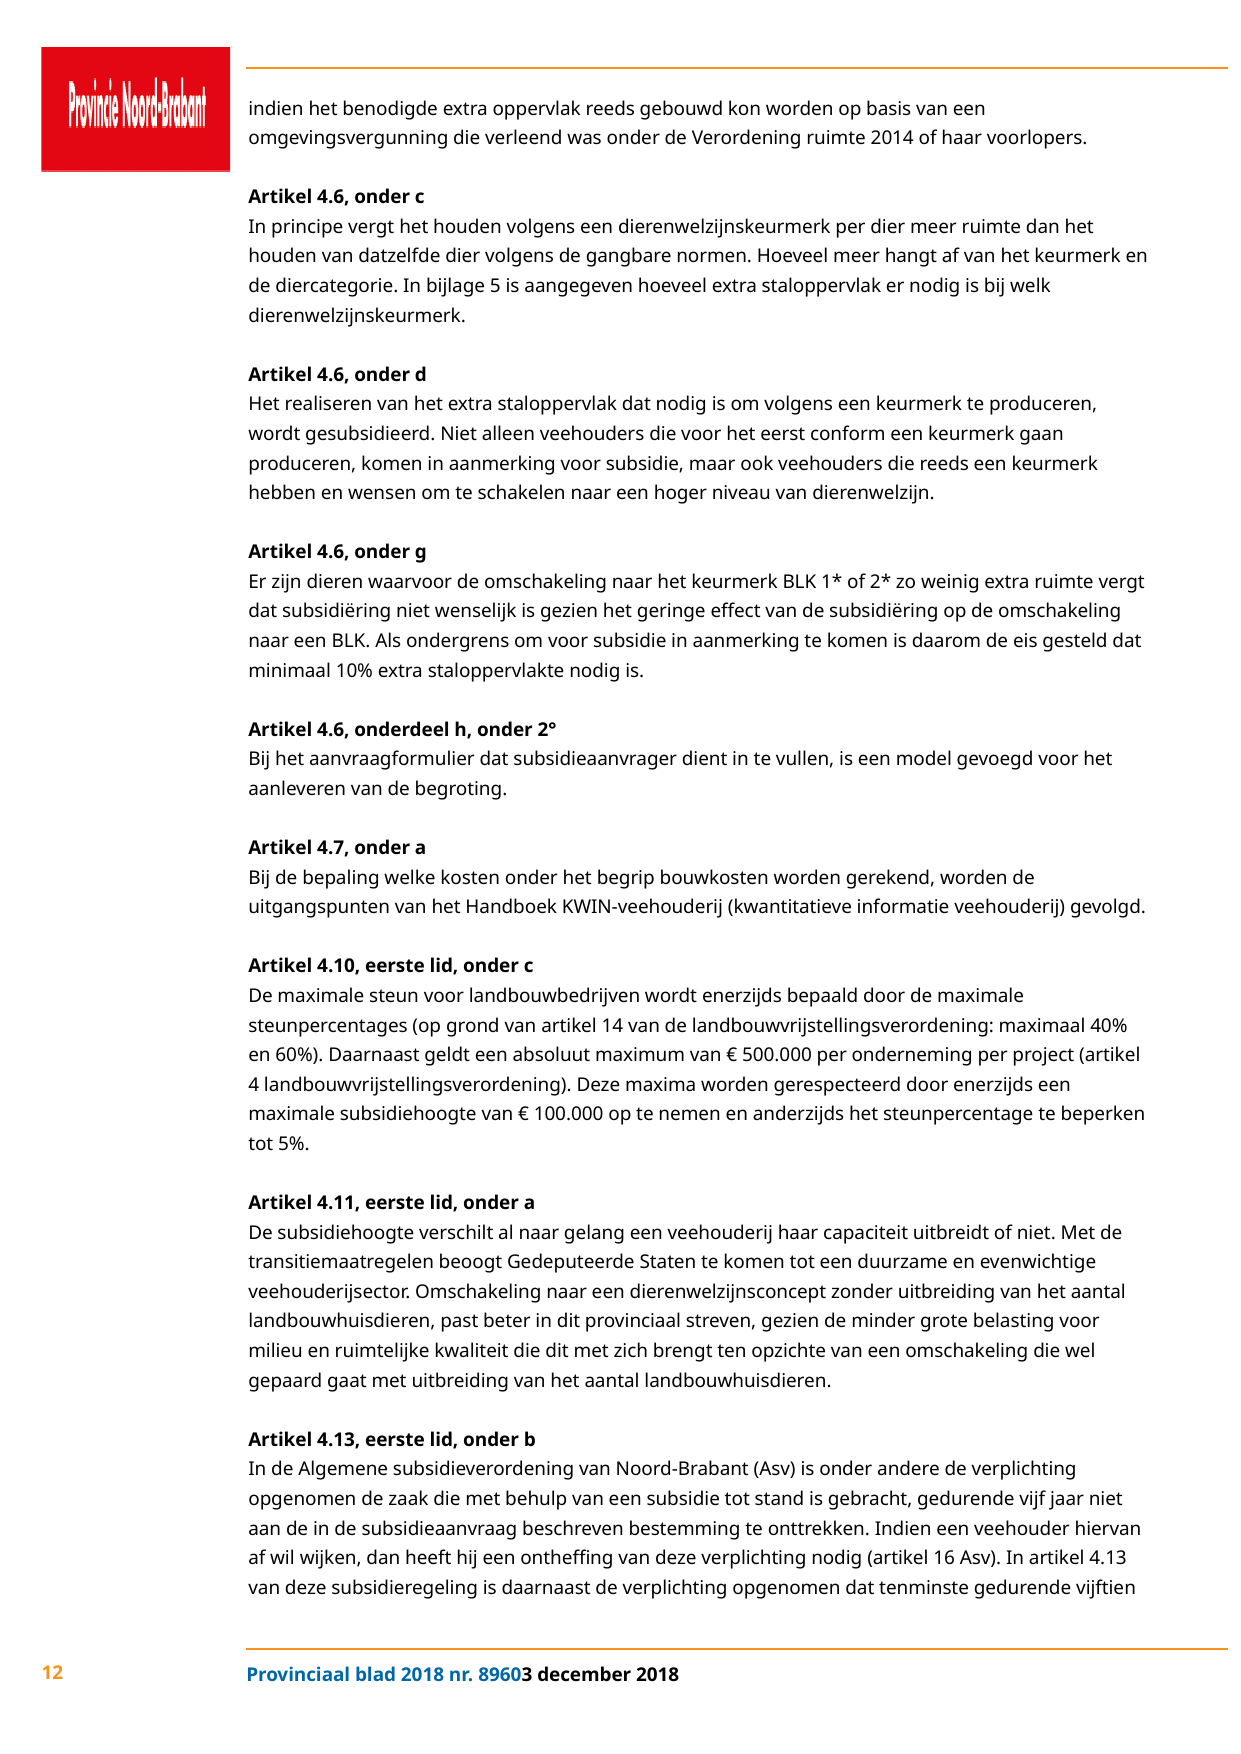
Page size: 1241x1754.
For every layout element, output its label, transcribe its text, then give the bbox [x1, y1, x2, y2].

text In de Algemene subsidieverordening van Noord-Brabant (Asv) is onder andere de verplichting opgenomen de zaak die met behulp van een subsidie tot stand is gebracht, gedurende vijf jaar niet aan de in de subsidieaanvraag beschreven bestemming te onttrekken. Indien een veehouder hiervan af wil wijken, dan heeft hij een ontheffing van deze verplichting nodig (artikel 16 Asv). In artikel 4.13 van deze subsidieregeling is daarnaast de verplichting opgenomen dat tenminste gedurende vijftien [248, 1456, 1152, 1600]
text De maximale steun voor landbouwbedrijven wordt enerzijds bepaald door de maximale steunpercentages (op grond van artikel 14 van de landbouwvrijstellingsverordening: maximaal 40% en 60%). Daarnaast geldt een absoluut maximum van € 500.000 per onderneming per project (artikel 4 landbouwvrijstellingsverordening). Deze maxima worden gerespecteerd door enerzijds een maximale subsidiehoogte van € 100.000 op te nemen en anderzijds het steunpercentage te beperken tot 5%. [248, 982, 1152, 1156]
text Artikel 4.11, eerste lid, onder a [248, 1189, 1152, 1215]
text Artikel 4.13, eerste lid, onder b [248, 1426, 1152, 1452]
picture [41, 47, 231, 172]
text Artikel 4.6, onder g [248, 538, 1152, 564]
text De subsidiehoogte verschilt al naar gelang een veehouderij haar capaciteit uitbreidt of niet. Met de transitiemaatregelen beoogt Gedeputeerde Staten te komen tot een duurzame en evenwichtige veehouderijsector. Omschakeling naar een dierenwelzijnsconcept zonder uitbreiding van het aantal landbouwhuisdieren, past beter in dit provinciaal streven, gezien de minder grote belasting voor milieu en ruimtelijke kwaliteit die dit met zich brengt ten opzichte van een omschakeling die wel gepaard gaat met uitbreiding van het aantal landbouwhuisdieren. [248, 1219, 1152, 1393]
text Artikel 4.6, onderdeel h, onder 2° [248, 716, 1152, 742]
text Artikel 4.6, onder c [248, 183, 1152, 209]
text Het realiseren van het extra staloppervlak dat nodig is om volgens een keurmerk te produceren, wordt gesubsidieerd. Niet alleen veehouders die voor het eerst conform een keurmerk gaan produceren, komen in aanmerking voor subsidie, maar ook veehouders die reeds een keurmerk hebben en wensen om te schakelen naar een hoger niveau van dierenwelzijn. [248, 391, 1152, 505]
text Bij het aanvraagformulier dat subsidieaanvrager dient in te vullen, is een model gevoegd voor het aanleveren van de begroting. [248, 746, 1152, 801]
text Bij de bepaling welke kosten onder het begrip bouwkosten worden gerekend, worden de uitgangspunten van het Handboek KWIN-veehouderij (kwantitatieve informatie veehouderij) gevolgd. [248, 864, 1152, 919]
text indien het benodigde extra oppervlak reeds gebouwd kon worden op basis van een omgevingsvergunning die verleend was onder de Verordening ruimte 2014 of haar voorlopers. [248, 95, 1152, 150]
text Artikel 4.6, onder d [248, 361, 1152, 387]
text Artikel 4.10, eerste lid, onder c [248, 953, 1152, 978]
text Artikel 4.7, onder a [248, 834, 1152, 860]
text In principe vergt het houden volgens een dierenwelzijnskeurmerk per dier meer ruimte dan het houden van datzelfde dier volgens de gangbare normen. Hoeveel meer hangt af van het keurmerk en de diercategorie. In bijlage 5 is aangegeven hoeveel extra staloppervlak er nodig is bij welk dierenwelzijnskeurmerk. [248, 213, 1152, 328]
text Er zijn dieren waarvoor de omschakeling naar het keurmerk BLK 1* of 2* zo weinig extra ruimte vergt dat subsidiëring niet wenselijk is gezien het geringe effect van de subsidiëring op de omschakeling naar een BLK. Als ondergrens om voor subsidie in aanmerking te komen is daarom de eis gesteld dat minimaal 10% extra staloppervlakte nodig is. [248, 568, 1152, 683]
